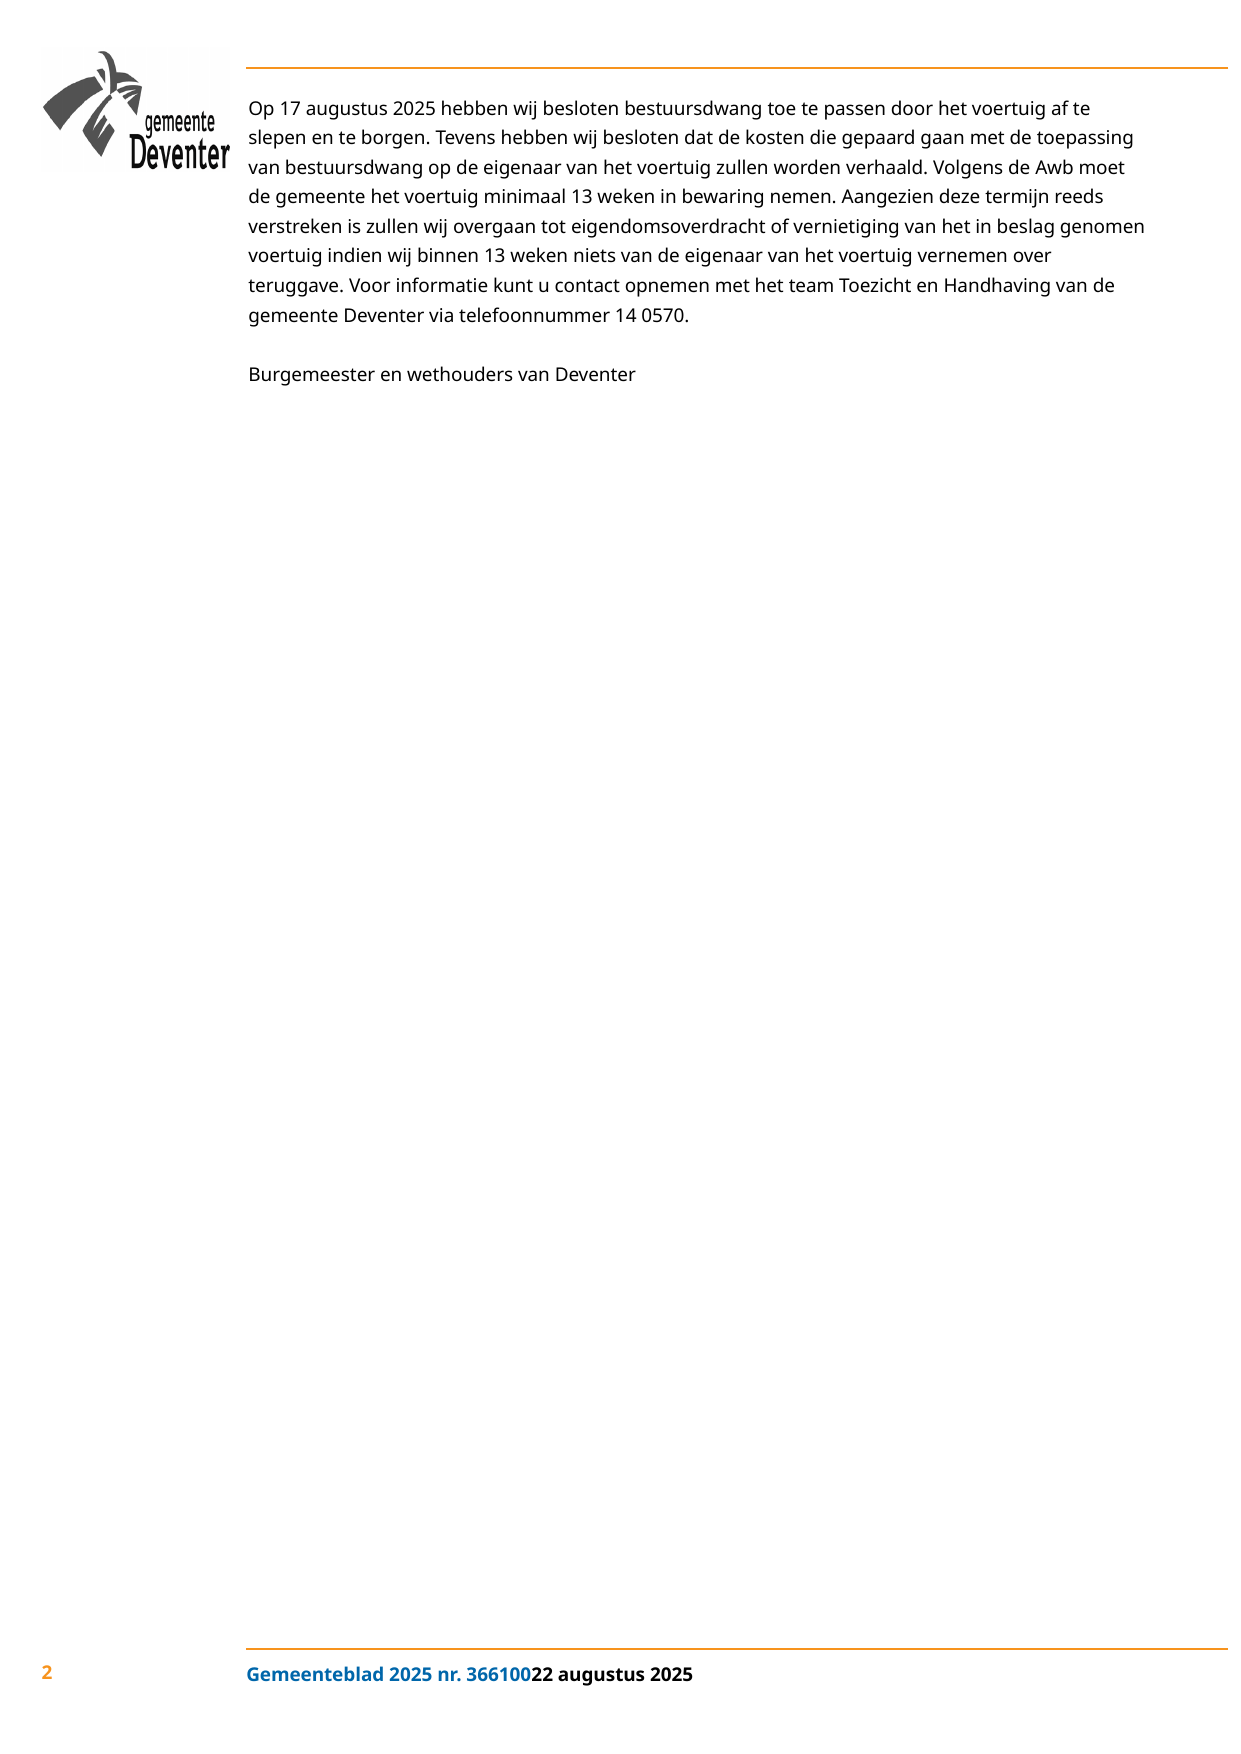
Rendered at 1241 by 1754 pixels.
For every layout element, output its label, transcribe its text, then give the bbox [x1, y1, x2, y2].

text Op 17 augustus 2025 hebben wij besloten bestuursdwang toe te passen door het voertuig af te slepen en te borgen. Tevens hebben wij besloten dat de kosten die gepaard gaan met de toepassing van bestuursdwang op de eigenaar van het voertuig zullen worden verhaald. Volgens de Awb moet de gemeente het voertuig minimaal 13 weken in bewaring nemen. Aangezien deze termijn reeds verstreken is zullen wij overgaan tot eigendomsoverdracht of vernietiging van het in beslag genomen voertuig indien wij binnen 13 weken niets van de eigenaar van het voertuig vernemen over teruggave. Voor informatie kunt u contact opnemen met het team Toezicht en Handhaving van de gemeente Deventer via telefoonnummer 14 0570. [248, 95, 1152, 328]
text Burgemeester en wethouders van Deventer [248, 361, 1152, 387]
picture [41, 47, 231, 172]
